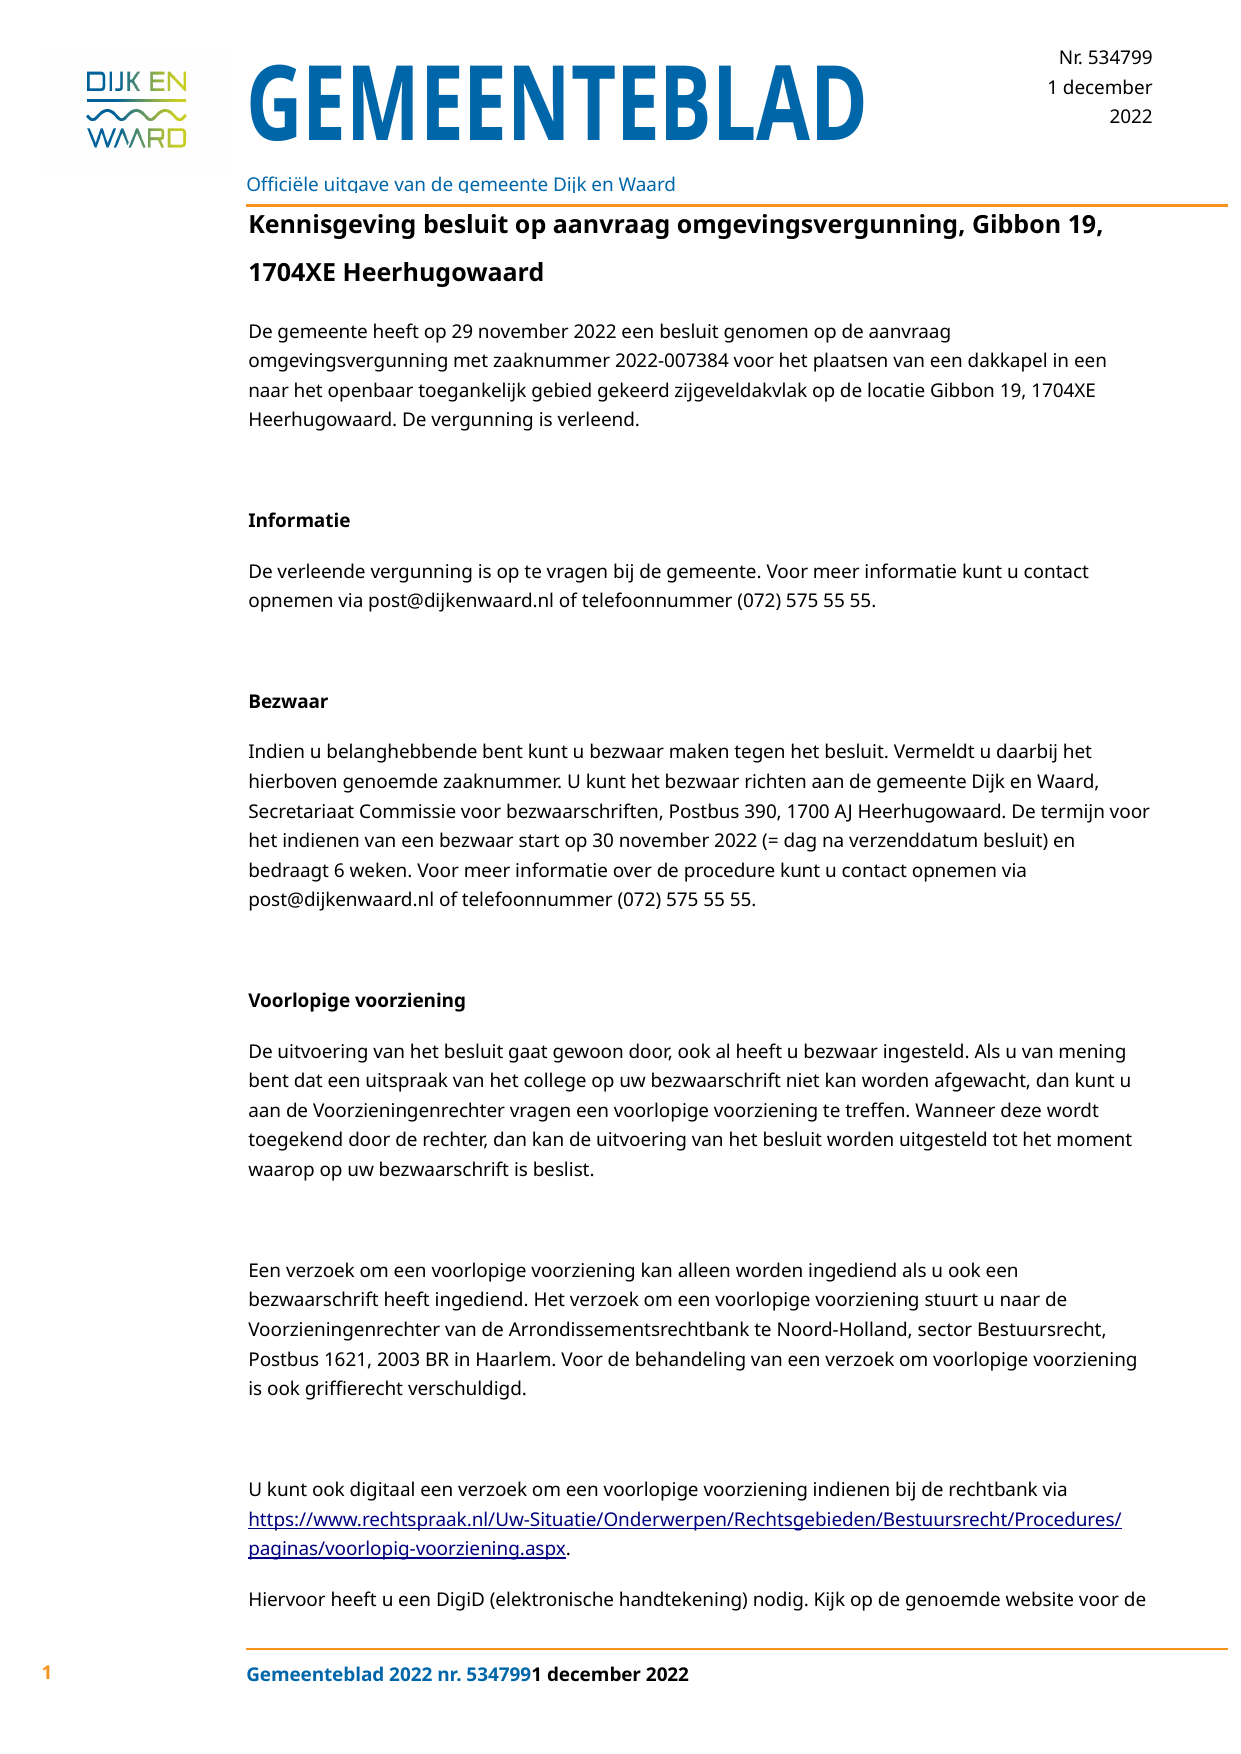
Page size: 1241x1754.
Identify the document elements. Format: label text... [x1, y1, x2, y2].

text Kennisgeving besluit op aanvraag omgevingsvergunning, Gibbon 19, 1704XE Heerhugowaard [248, 207, 1152, 288]
picture [41, 47, 231, 172]
text Voorlopige voorziening [248, 987, 1152, 1013]
text U kunt ook digitaal een verzoek om een voorlopige voorziening indienen bij de rechtbank via https://www.rechtspraak.nl/Uw-Situatie/Onderwerpen/Rechtsgebieden/Bestuursrecht/Procedures/paginas/voorlopig-voorziening.aspx. [248, 1476, 1152, 1561]
text Informatie [248, 507, 1152, 533]
text Hiervoor heeft u een DigiD (elektronische handtekening) nodig. Kijk op de genoemde website voor de [248, 1586, 1152, 1612]
text De uitvoering van het besluit gaat gewoon door, ook al heeft u bezwaar ingesteld. Als u van mening bent dat een uitspraak van het college op uw bezwaarschrift niet kan worden afgewacht, dan kunt u aan de Voorzieningenrechter vragen een voorlopige voorziening te treffen. Wanneer deze wordt toegekend door de rechter, dan kan de uitvoering van het besluit worden uitgesteld tot het moment waarop op uw bezwaarschrift is beslist. [248, 1038, 1152, 1182]
text De verleende vergunning is op te vragen bij de gemeente. Voor meer informatie kunt u contact opnemen via post@dijkenwaard.nl of telefoonnummer (072) 575 55 55. [248, 558, 1152, 613]
text De gemeente heeft op 29 november 2022 een besluit genomen op de aanvraag omgevingsvergunning met zaaknummer 2022-007384 voor het plaatsen van een dakkapel in een naar het openbaar toegankelijk gebied gekeerd zijgeveldakvlak op de locatie Gibbon 19, 1704XE Heerhugowaard. De vergunning is verleend. [248, 318, 1152, 432]
text Bezwaar [248, 688, 1152, 714]
text Indien u belanghebbende bent kunt u bezwaar maken tegen het besluit. Vermeldt u daarbij het hierboven genoemde zaaknummer. U kunt het bezwaar richten aan de gemeente Dijk en Waard, Secretariaat Commissie voor bezwaarschriften, Postbus 390, 1700 AJ Heerhugowaard. De termijn voor het indienen van een bezwaar start op 30 november 2022 (= dag na verzenddatum besluit) en bedraagt 6 weken. Voor meer informatie over de procedure kunt u contact opnemen via post@dijkenwaard.nl of telefoonnummer (072) 575 55 55. [248, 739, 1152, 912]
text Een verzoek om een voorlopige voorziening kan alleen worden ingediend als u ook een bezwaarschrift heeft ingediend. Het verzoek om een voorlopige voorziening stuurt u naar de Voorzieningenrechter van de Arrondissementsrechtbank te Noord-Holland, sector Bestuursrecht, Postbus 1621, 2003 BR in Haarlem. Voor de behandeling van een verzoek om voorlopige voorziening is ook griffierecht verschuldigd. [248, 1257, 1152, 1401]
